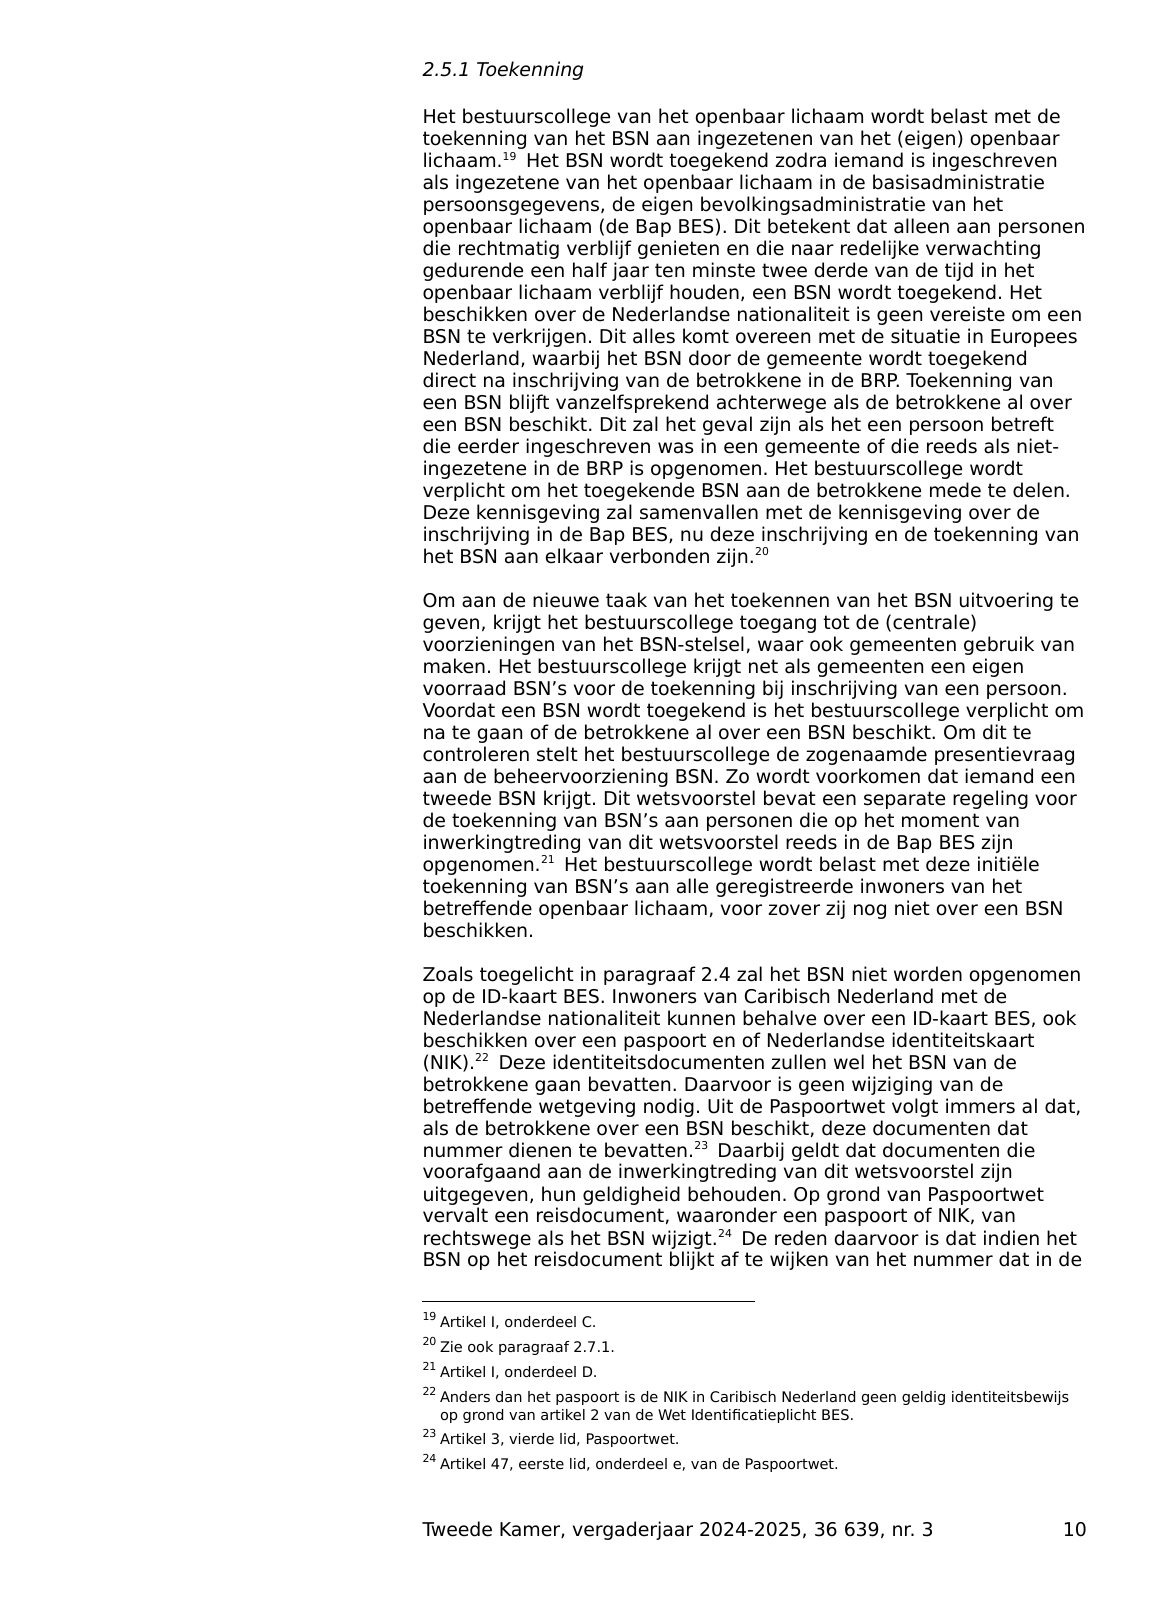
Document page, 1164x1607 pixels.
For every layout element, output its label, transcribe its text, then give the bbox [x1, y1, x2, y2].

text Artikel I, onderdeel C. [422, 1310, 1087, 1332]
text Zoals toegelicht in paragraaf 2.4 zal het BSN niet worden opgenomen op de ID-kaart BES. Inwoners van Caribisch Nederland met de Nederlandse nationaliteit kunnen behalve over een ID-kaart BES, ook beschikken over een paspoort en of Nederlandse identiteitskaart (NIK). Deze identiteitsdocumenten zullen wel het BSN van de betrokkene gaan bevatten. Daarvoor is geen wijziging van de betreffende wetgeving nodig. Uit de Paspoortwet volgt immers al dat, als de betrokkene over een BSN beschikt, deze documenten dat nummer dienen te bevatten. Daarbij geldt dat documenten die voorafgaand aan de inwerkingtreding van dit wetsvoorstel zijn uitgegeven, hun geldigheid behouden. Op grond van Paspoortwet vervalt een reisdocument, waaronder een paspoort of NIK, van rechtswege als het BSN wijzigt. De reden daarvoor is dat indien het BSN op het reisdocument blijkt af te wijken van het nummer dat in de [422, 964, 1087, 1271]
text Artikel 47, eerste lid, onderdeel e, van de Paspoortwet. [422, 1452, 1087, 1474]
text Het bestuurscollege van het openbaar lichaam wordt belast met de toekenning van het BSN aan ingezetenen van het (eigen) openbaar lichaam. Het BSN wordt toegekend zodra iemand is ingeschreven als ingezetene van het openbaar lichaam in de basisadministratie persoonsgegevens, de eigen bevolkingsadministratie van het openbaar lichaam (de Bap BES). Dit betekent dat alleen aan personen die rechtmatig verblijf genieten en die naar redelijke verwachting gedurende een half jaar ten minste twee derde van de tijd in het openbaar lichaam verblijf houden, een BSN wordt toegekend. Het beschikken over de Nederlandse nationaliteit is geen vereiste om een BSN te verkrijgen. Dit alles komt overeen met de situatie in Europees Nederland, waarbij het BSN door de gemeente wordt toegekend direct na inschrijving van de betrokkene in de BRP. Toekenning van een BSN blijft vanzelfsprekend achterwege als de betrokkene al over een BSN beschikt. Dit zal het geval zijn als het een persoon betreft die eerder ingeschreven was in een gemeente of die reeds als niet-ingezetene in de BRP is opgenomen. Het bestuurscollege wordt verplicht om het toegekende BSN aan de betrokkene mede te delen. Deze kennisgeving zal samenvallen met de kennisgeving over de inschrijving in de Bap BES, nu deze inschrijving en de toekenning van het BSN aan elkaar verbonden zijn. [422, 106, 1087, 568]
text Artikel 3, vierde lid, Paspoortwet. [422, 1427, 1087, 1449]
text Anders dan het paspoort is de NIK in Caribisch Nederland geen geldig identiteitsbewijs op grond van artikel 2 van de Wet Identificatieplicht BES. [422, 1385, 1087, 1424]
text Om aan de nieuwe taak van het toekennen van het BSN uitvoering te geven, krijgt het bestuurscollege toegang tot de (centrale) voorzieningen van het BSN-stelsel, waar ook gemeenten gebruik van maken. Het bestuurscollege krijgt net als gemeenten een eigen voorraad BSN’s voor de toekenning bij inschrijving van een persoon. Voordat een BSN wordt toegekend is het bestuurscollege verplicht om na te gaan of de betrokkene al over een BSN beschikt. Om dit te controleren stelt het bestuurscollege de zogenaamde presentievraag aan de beheervoorziening BSN. Zo wordt voorkomen dat iemand een tweede BSN krijgt. Dit wetsvoorstel bevat een separate regeling voor de toekenning van BSN’s aan personen die op het moment van inwerkingtreding van dit wetsvoorstel reeds in de Bap BES zijn opgenomen. Het bestuurscollege wordt belast met deze initiële toekenning van BSN’s aan alle geregistreerde inwoners van het betreffende openbaar lichaam, voor zover zij nog niet over een BSN beschikken. [422, 590, 1087, 941]
text Artikel I, onderdeel D. [422, 1360, 1087, 1382]
text Zie ook paragraaf 2.7.1. [422, 1335, 1087, 1357]
subtitle 2.5.1 Toekenning [422, 59, 1087, 81]
